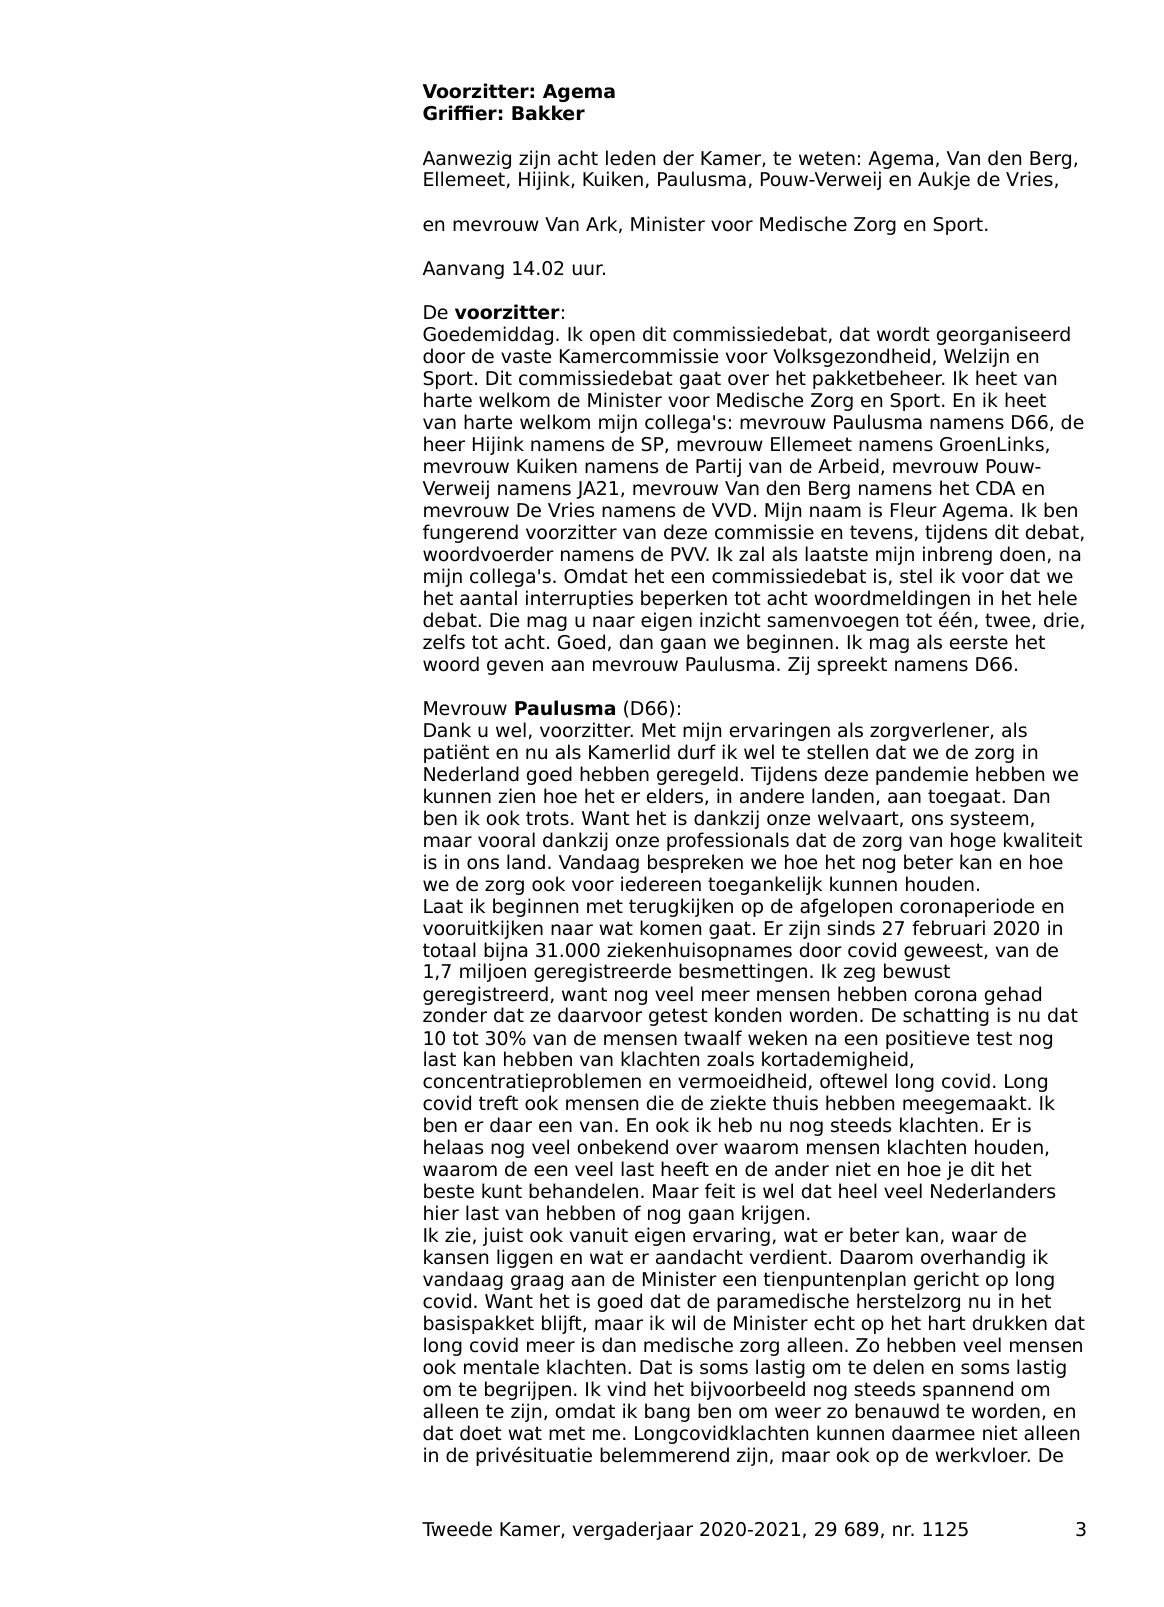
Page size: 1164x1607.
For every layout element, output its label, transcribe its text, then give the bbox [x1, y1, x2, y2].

text Dank u wel, voorzitter. Met mijn ervaringen als zorgverlener, als patiënt en nu als Kamerlid durf ik wel te stellen dat we de zorg in Nederland goed hebben geregeld. Tijdens deze pandemie hebben we kunnen zien hoe het er elders, in andere landen, aan toegaat. Dan ben ik ook trots. Want het is dankzij onze welvaart, ons systeem, maar vooral dankzij onze professionals dat de zorg van hoge kwaliteit is in ons land. Vandaag bespreken we hoe het nog beter kan en hoe we de zorg ook voor iedereen toegankelijk kunnen houden. [422, 720, 1087, 896]
text Laat ik beginnen met terugkijken op de afgelopen coronaperiode en vooruitkijken naar wat komen gaat. Er zijn sinds 27 februari 2020 in totaal bijna 31.000 ziekenhuisopnames door covid geweest, van de 1,7 miljoen geregistreerde besmettingen. Ik zeg bewust geregistreerd, want nog veel meer mensen hebben corona gehad zonder dat ze daarvoor getest konden worden. De schatting is nu dat 10 tot 30% van de mensen twaalf weken na een positieve test nog last kan hebben van klachten zoals kortademigheid, concentratieproblemen en vermoeidheid, oftewel long covid. Long covid treft ook mensen die de ziekte thuis hebben meegemaakt. Ik ben er daar een van. En ook ik heb nu nog steeds klachten. Er is helaas nog veel onbekend over waarom mensen klachten houden, waarom de een veel last heeft en de ander niet en hoe je dit het beste kunt behandelen. Maar feit is wel dat heel veel Nederlanders hier last van hebben of nog gaan krijgen. [422, 896, 1087, 1225]
text Mevrouw Paulusma (D66): [422, 698, 1087, 720]
text Ik zie, juist ook vanuit eigen ervaring, wat er beter kan, waar de kansen liggen en wat er aandacht verdient. Daarom overhandig ik vandaag graag aan de Minister een tienpuntenplan gericht op long covid. Want het is goed dat de paramedische herstelzorg nu in het basispakket blijft, maar ik wil de Minister echt op het hart drukken dat long covid meer is dan medische zorg alleen. Zo hebben veel mensen ook mentale klachten. Dat is soms lastig om te delen en soms lastig om te begrijpen. Ik vind het bijvoorbeeld nog steeds spannend om alleen te zijn, omdat ik bang ben om weer zo benauwd te worden, en dat doet wat met me. Longcovidklachten kunnen daarmee niet alleen in de privésituatie belemmerend zijn, maar ook op de werkvloer. De [422, 1225, 1087, 1467]
text Aanwezig zijn acht leden der Kamer, te weten: Agema, Van den Berg, Ellemeet, Hijink, Kuiken, Paulusma, Pouw-Verweij en Aukje de Vries, [422, 147, 1087, 191]
text Aanvang 14.02 uur. [422, 258, 1087, 280]
text en mevrouw Van Ark, Minister voor Medische Zorg en Sport. [422, 213, 1087, 236]
text Goedemiddag. Ik open dit commissiedebat, dat wordt georganiseerd door de vaste Kamercommissie voor Volksgezondheid, Welzijn en Sport. Dit commissiedebat gaat over het pakketbeheer. Ik heet van harte welkom de Minister voor Medische Zorg en Sport. En ik heet van harte welkom mijn collega's: mevrouw Paulusma namens D66, de heer Hijink namens de SP, mevrouw Ellemeet namens GroenLinks, mevrouw Kuiken namens de Partij van de Arbeid, mevrouw Pouw-Verweij namens JA21, mevrouw Van den Berg namens het CDA en mevrouw De Vries namens de VVD. Mijn naam is Fleur Agema. Ik ben fungerend voorzitter van deze commissie en tevens, tijdens dit debat, woordvoerder namens de PVV. Ik zal als laatste mijn inbreng doen, na mijn collega's. Omdat het een commissiedebat is, stel ik voor dat we het aantal interrupties beperken tot acht woordmeldingen in het hele debat. Die mag u naar eigen inzicht samenvoegen tot één, twee, drie, zelfs tot acht. Goed, dan gaan we beginnen. Ik mag als eerste het woord geven aan mevrouw Paulusma. Zij spreekt namens D66. [422, 324, 1087, 676]
text Griffier: Bakker [422, 103, 1087, 125]
text Voorzitter: Agema [422, 81, 1087, 103]
text De voorzitter: [422, 302, 1087, 324]
